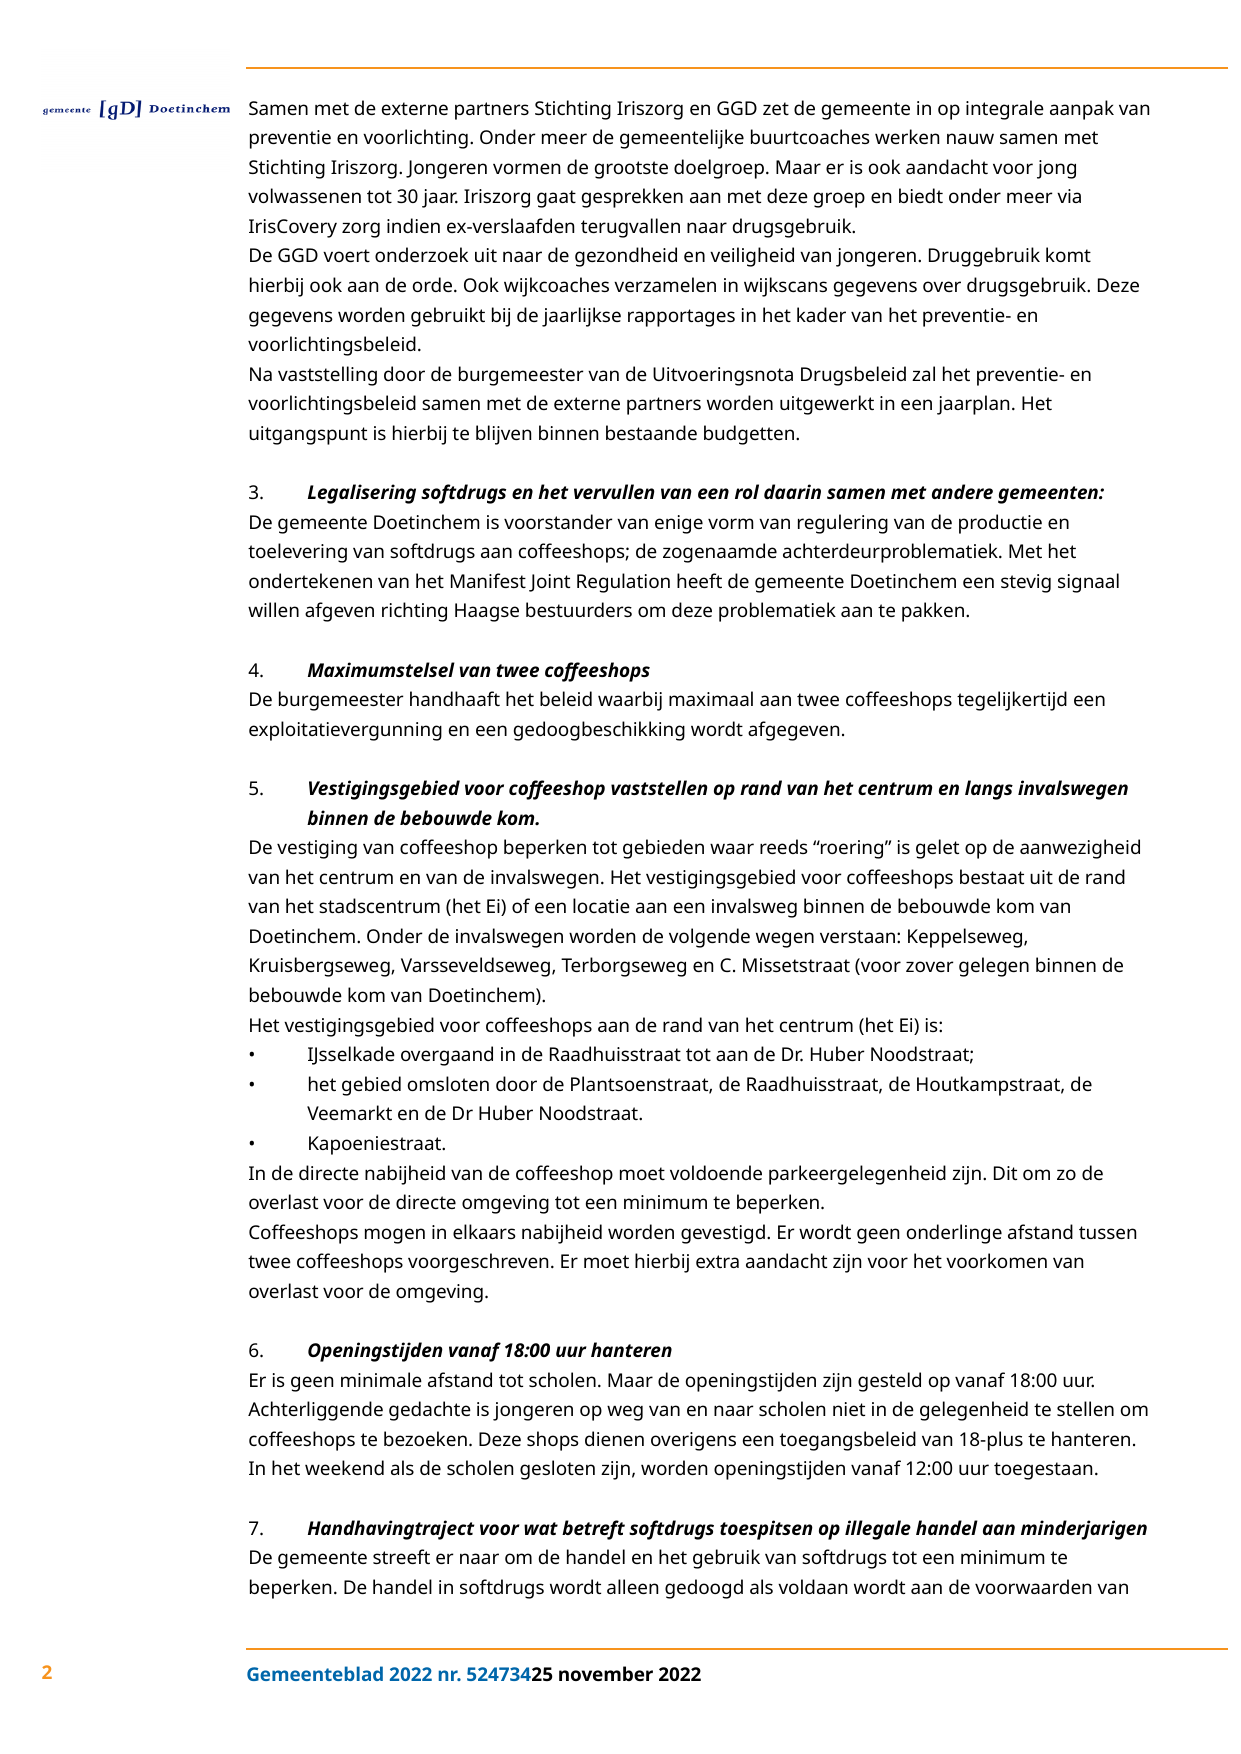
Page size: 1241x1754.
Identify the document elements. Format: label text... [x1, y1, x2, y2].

list Maximumstelsel van twee coffeeshops [248, 657, 1152, 683]
list Legalisering softdrugs en het vervullen van een rol daarin samen met andere gemeenten: [248, 479, 1152, 505]
list Handhavingtraject voor wat betreft softdrugs toespitsen op illegale handel aan minderjarigen [248, 1515, 1152, 1541]
list Vestigingsgebied voor coffeeshop vaststellen op rand van het centrum en langs invalswegen binnen de bebouwde kom. [248, 775, 1152, 831]
list IJsselkade overgaand in de Raadhuisstraat tot aan de Dr. Huber Noodstraat; [248, 1041, 1152, 1067]
text De gemeente Doetinchem is voorstander van enige vorm van regulering van de productie en toelevering van softdrugs aan coffeeshops; de zogenaamde achterdeurproblematiek. Met het ondertekenen van het Manifest Joint Regulation heeft de gemeente Doetinchem een stevig signaal willen afgeven richting Haagse bestuurders om deze problematiek aan te pakken. [248, 509, 1152, 623]
text De GGD voert onderzoek uit naar de gezondheid en veiligheid van jongeren. Druggebruik komt hierbij ook aan de orde. Ook wijkcoaches verzamelen in wijkscans gegevens over drugsgebruik. Deze gegevens worden gebruikt bij de jaarlijkse rapportages in het kader van het preventie- en voorlichtingsbeleid. [248, 243, 1152, 357]
text De gemeente streeft er naar om de handel en het gebruik van softdrugs tot een minimum te beperken. De handel in softdrugs wordt alleen gedoogd als voldaan wordt aan de voorwaarden van [248, 1544, 1152, 1600]
picture [41, 47, 231, 172]
list het gebied omsloten door de Plantsoenstraat, de Raadhuisstraat, de Houtkampstraat, de Veemarkt en de Dr Huber Noodstraat. [248, 1071, 1152, 1126]
text Na vaststelling door de burgemeester van de Uitvoeringsnota Drugsbeleid zal het preventie- en voorlichtingsbeleid samen met de externe partners worden uitgewerkt in een jaarplan. Het uitgangspunt is hierbij te blijven binnen bestaande budgetten. [248, 361, 1152, 446]
text Samen met de externe partners Stichting Iriszorg en GGD zet de gemeente in op integrale aanpak van preventie en voorlichting. Onder meer de gemeentelijke buurtcoaches werken nauw samen met Stichting Iriszorg. Jongeren vormen de grootste doelgroep. Maar er is ook aandacht voor jong volwassenen tot 30 jaar. Iriszorg gaat gesprekken aan met deze groep en biedt onder meer via IrisCovery zorg indien ex-verslaafden terugvallen naar drugsgebruik. [248, 95, 1152, 239]
list Kapoeniestraat. [248, 1130, 1152, 1156]
text De vestiging van coffeeshop beperken tot gebieden waar reeds “roering” is gelet op de aanwezigheid van het centrum en van de invalswegen. Het vestigingsgebied voor coffeeshops bestaat uit de rand van het stadscentrum (het Ei) of een locatie aan een invalsweg binnen de bebouwde kom van Doetinchem. Onder de invalswegen worden de volgende wegen verstaan: Keppelseweg, Kruisbergseweg, Varsseveldseweg, Terborgseweg en C. Missetstraat (voor zover gelegen binnen de bebouwde kom van Doetinchem). [248, 834, 1152, 1008]
text De burgemeester handhaaft het beleid waarbij maximaal aan twee coffeeshops tegelijkertijd een exploitatievergunning en een gedoogbeschikking wordt afgegeven. [248, 686, 1152, 742]
text Het vestigingsgebied voor coffeeshops aan de rand van het centrum (het Ei) is: [248, 1012, 1152, 1038]
text Coffeeshops mogen in elkaars nabijheid worden gevestigd. Er wordt geen onderlinge afstand tussen twee coffeeshops voorgeschreven. Er moet hierbij extra aandacht zijn voor het voorkomen van overlast voor de omgeving. [248, 1219, 1152, 1304]
text Er is geen minimale afstand tot scholen. Maar de openingstijden zijn gesteld op vanaf 18:00 uur. Achterliggende gedachte is jongeren op weg van en naar scholen niet in de gelegenheid te stellen om coffeeshops te bezoeken. Deze shops dienen overigens een toegangsbeleid van 18-plus te hanteren. In het weekend als de scholen gesloten zijn, worden openingstijden vanaf 12:00 uur toegestaan. [248, 1367, 1152, 1481]
text In de directe nabijheid van de coffeeshop moet voldoende parkeergelegenheid zijn. Dit om zo de overlast voor de directe omgeving tot een minimum te beperken. [248, 1160, 1152, 1215]
list Openingstijden vanaf 18:00 uur hanteren [248, 1337, 1152, 1363]
